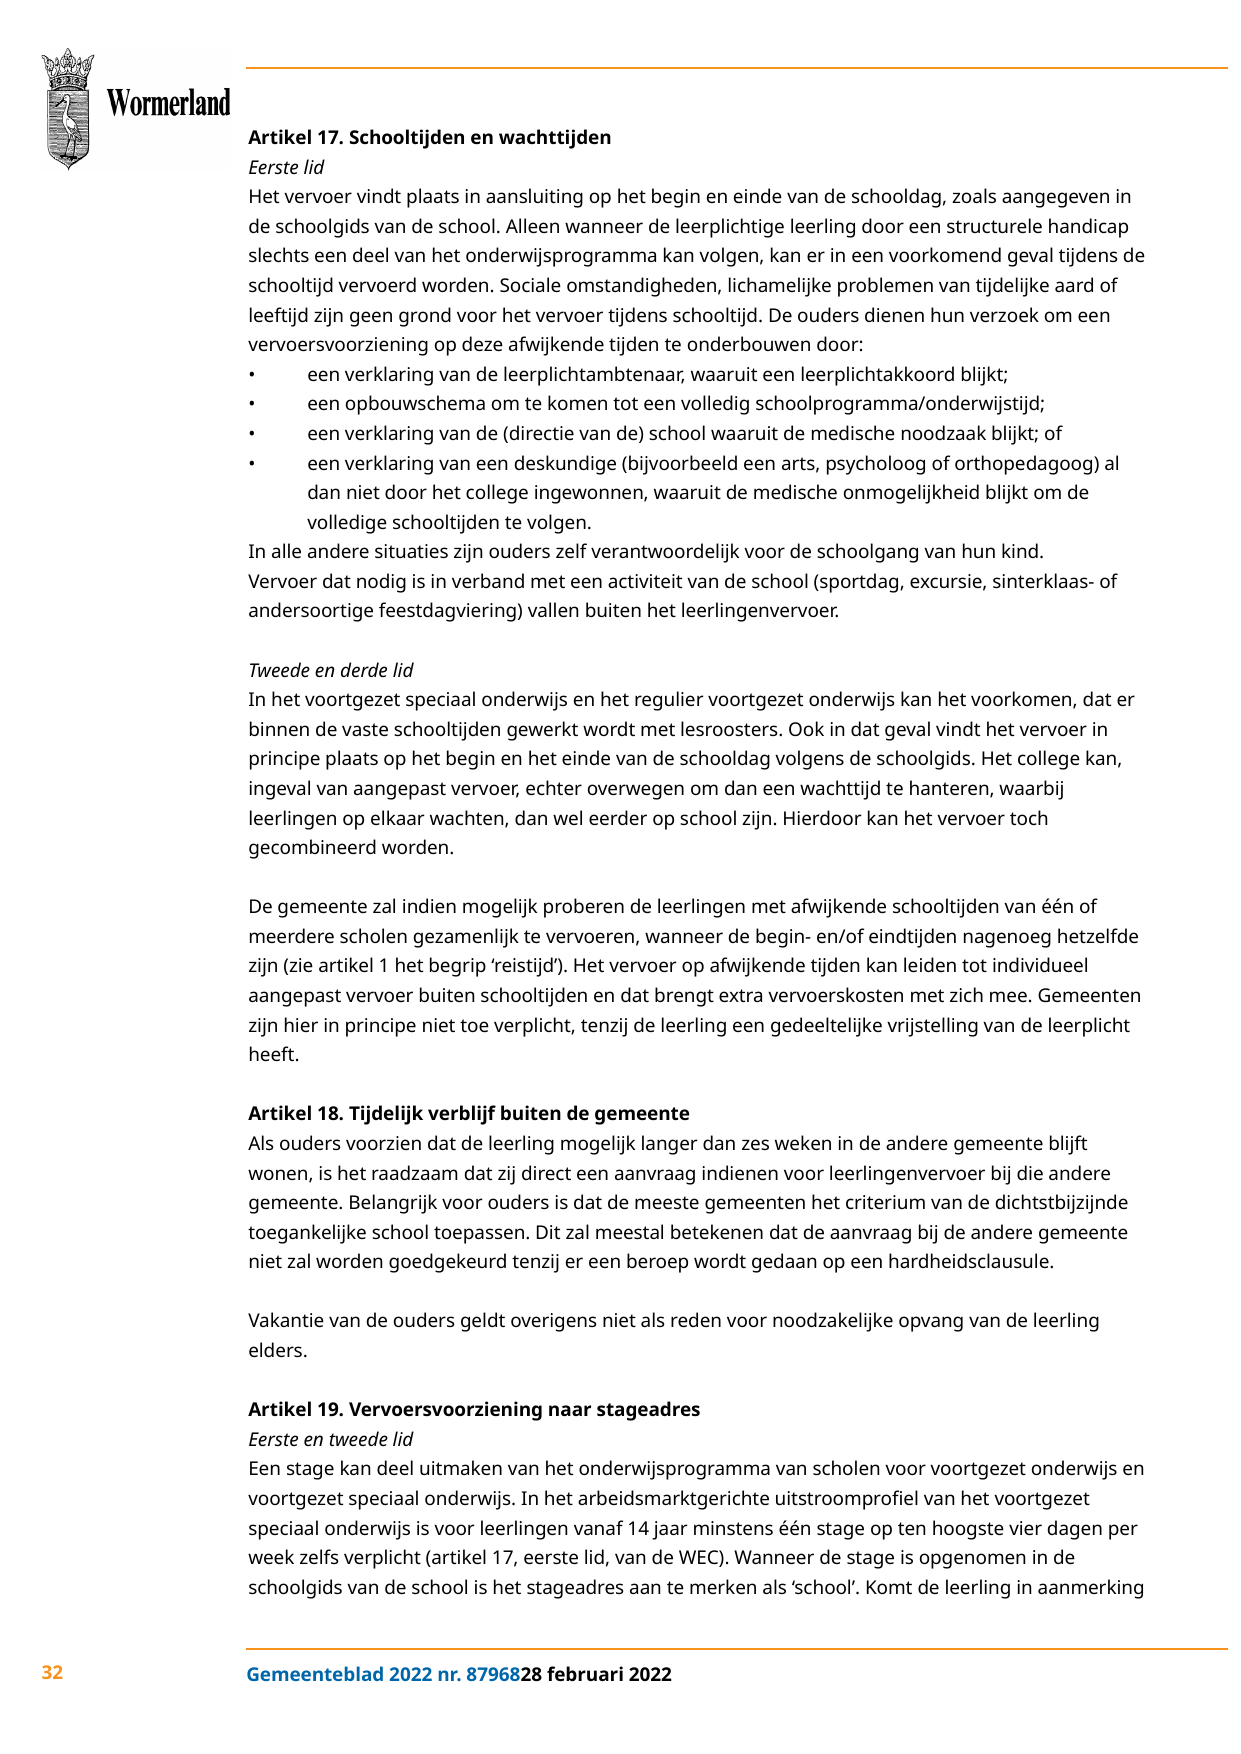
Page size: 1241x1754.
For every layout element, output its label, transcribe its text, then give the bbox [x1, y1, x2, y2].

text Een stage kan deel uitmaken van het onderwijsprogramma van scholen voor voortgezet onderwijs en voortgezet speciaal onderwijs. In het arbeidsmarktgerichte uitstroomprofiel van het voortgezet speciaal onderwijs is voor leerlingen vanaf 14 jaar minstens één stage op ten hoogste vier dagen per week zelfs verplicht (artikel 17, eerste lid, van de WEC). Wanneer de stage is opgenomen in de schoolgids van de school is het stageadres aan te merken als ‘school’. Komt de leerling in aanmerking [248, 1456, 1152, 1600]
text Eerste en tweede lid [248, 1426, 1152, 1452]
text Vervoer dat nodig is in verband met een activiteit van de school (sportdag, excursie, sinterklaas- of andersoortige feestdagviering) vallen buiten het leerlingenvervoer. [248, 568, 1152, 623]
text In het voortgezet speciaal onderwijs en het regulier voortgezet onderwijs kan het voorkomen, dat er binnen de vaste schooltijden gewerkt wordt met lesroosters. Ook in dat geval vindt het vervoer in principe plaats op het begin en het einde van de schooldag volgens de schoolgids. Het college kan, ingeval van aangepast vervoer, echter overwegen om dan een wachttijd te hanteren, waarbij leerlingen op elkaar wachten, dan wel eerder op school zijn. Hierdoor kan het vervoer toch gecombineerd worden. [248, 686, 1152, 860]
text Het vervoer vindt plaats in aansluiting op het begin en einde van de schooldag, zoals aangegeven in de schoolgids van de school. Alleen wanneer de leerplichtige leerling door een structurele handicap slechts een deel van het onderwijsprogramma kan volgen, kan er in een voorkomend geval tijdens de schooltijd vervoerd worden. Sociale omstandigheden, lichamelijke problemen van tijdelijke aard of leeftijd zijn geen grond voor het vervoer tijdens schooltijd. De ouders dienen hun verzoek om een vervoersvoorziening op deze afwijkende tijden te onderbouwen door: [248, 183, 1152, 357]
text Vakantie van de ouders geldt overigens niet als reden voor noodzakelijke opvang van de leerling elders. [248, 1308, 1152, 1363]
text Als ouders voorzien dat de leerling mogelijk langer dan zes weken in de andere gemeente blijft wonen, is het raadzaam dat zij direct een aanvraag indienen voor leerlingenvervoer bij die andere gemeente. Belangrijk voor ouders is dat de meeste gemeenten het criterium van de dichtstbijzijnde toegankelijke school toepassen. Dit zal meestal betekenen dat de aanvraag bij de andere gemeente niet zal worden goedgekeurd tenzij er een beroep wordt gedaan op een hardheidsclausule. [248, 1130, 1152, 1274]
text Artikel 19. Vervoersvoorziening naar stageadres [248, 1396, 1152, 1422]
text Eerste lid [248, 154, 1152, 180]
list een verklaring van een deskundige (bijvoorbeeld een arts, psycholoog of orthopedagoog) al dan niet door het college ingewonnen, waaruit de medische onmogelijkheid blijkt om de volledige schooltijden te volgen. [248, 450, 1152, 535]
list een opbouwschema om te komen tot een volledig schoolprogramma/onderwijstijd; [248, 391, 1152, 416]
text Artikel 17. Schooltijden en wachttijden [248, 124, 1152, 150]
picture [41, 47, 231, 172]
text Artikel 18. Tijdelijk verblijf buiten de gemeente [248, 1101, 1152, 1126]
list een verklaring van de (directie van de) school waaruit de medische noodzaak blijkt; of [248, 420, 1152, 446]
text De gemeente zal indien mogelijk proberen de leerlingen met afwijkende schooltijden van één of meerdere scholen gezamenlijk te vervoeren, wanneer de begin- en/of eindtijden nagenoeg hetzelfde zijn (zie artikel 1 het begrip ‘reistijd’). Het vervoer op afwijkende tijden kan leiden tot individueel aangepast vervoer buiten schooltijden en dat brengt extra vervoerskosten met zich mee. Gemeenten zijn hier in principe niet toe verplicht, tenzij de leerling een gedeeltelijke vrijstelling van de leerplicht heeft. [248, 893, 1152, 1067]
text Tweede en derde lid [248, 657, 1152, 683]
list een verklaring van de leerplichtambtenaar, waaruit een leerplichtakkoord blijkt; [248, 361, 1152, 387]
text In alle andere situaties zijn ouders zelf verantwoordelijk voor de schoolgang van hun kind. [248, 538, 1152, 564]
